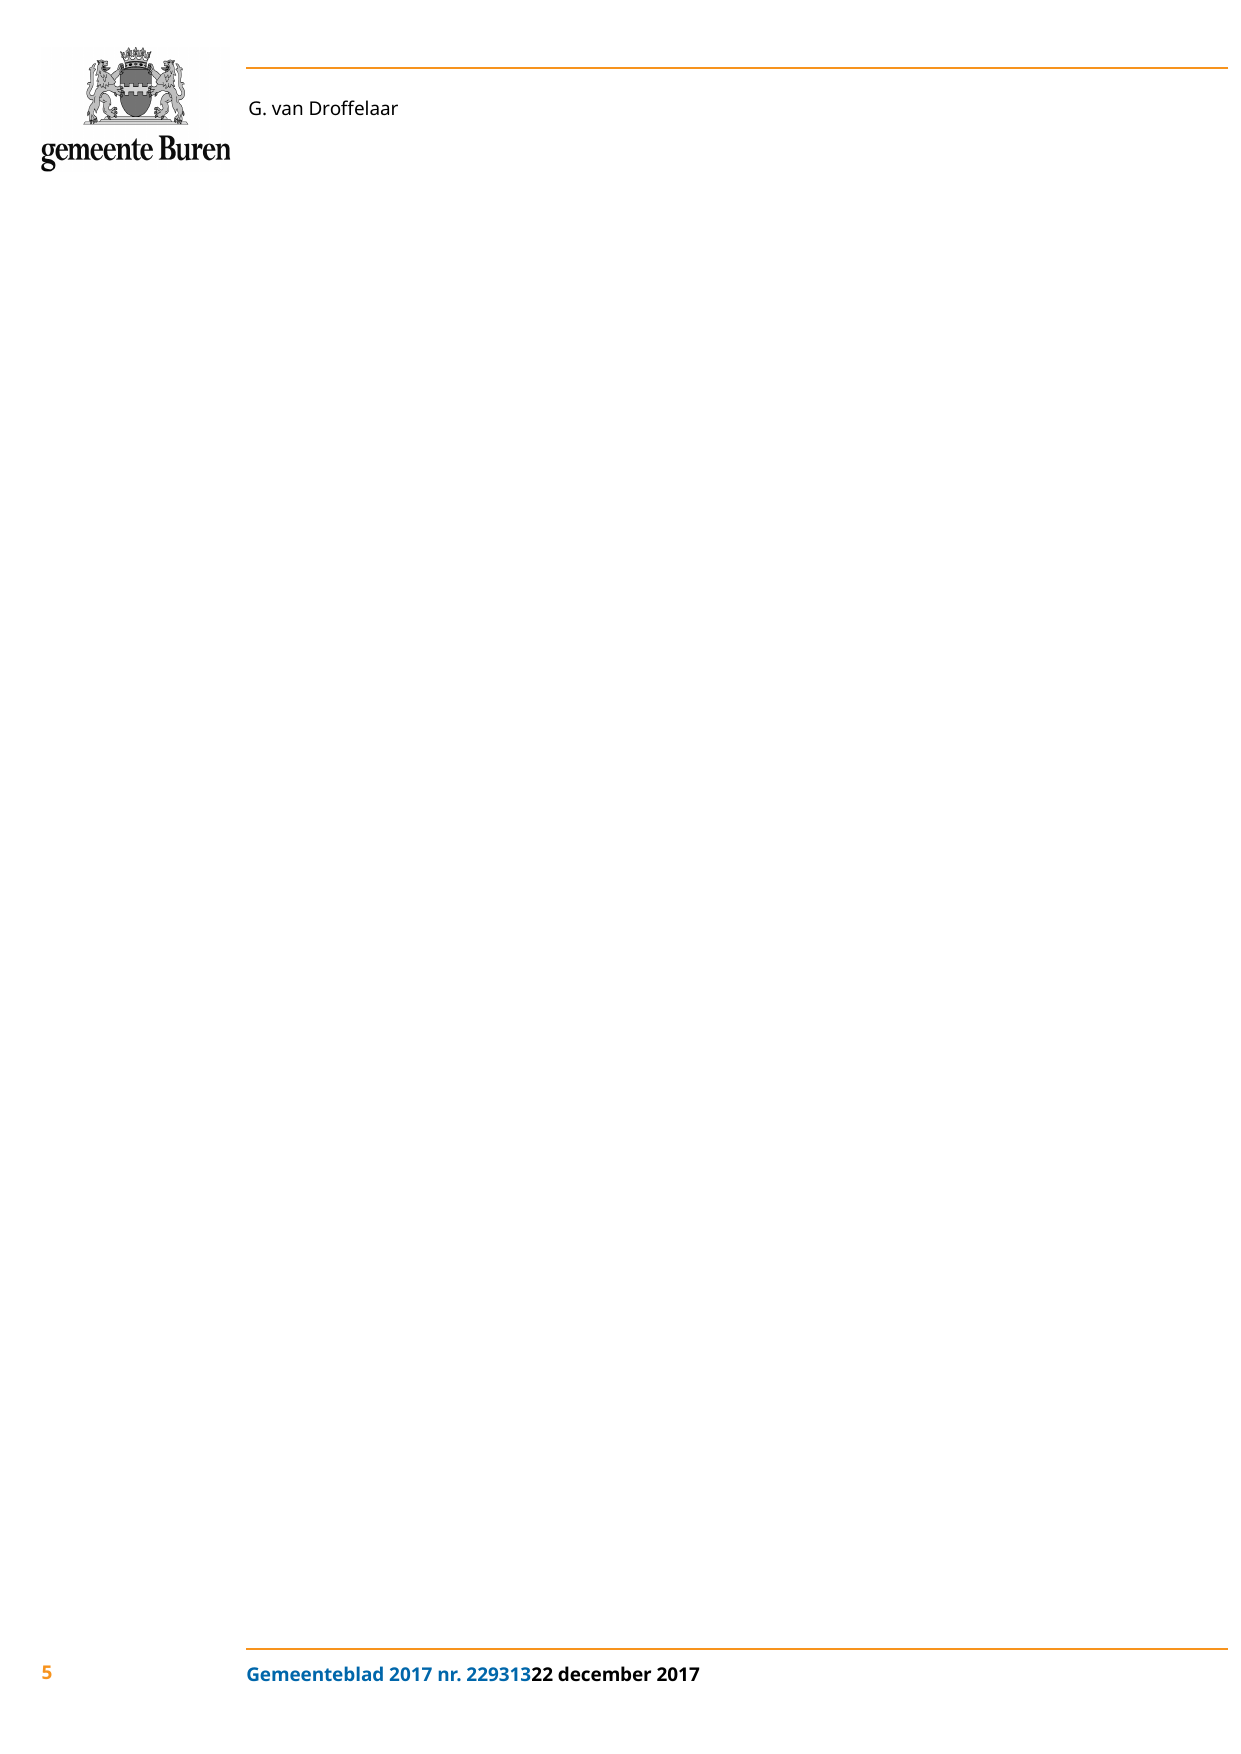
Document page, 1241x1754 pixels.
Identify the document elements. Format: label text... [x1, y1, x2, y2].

text G. van Droffelaar [248, 95, 1152, 121]
picture [41, 47, 231, 172]
